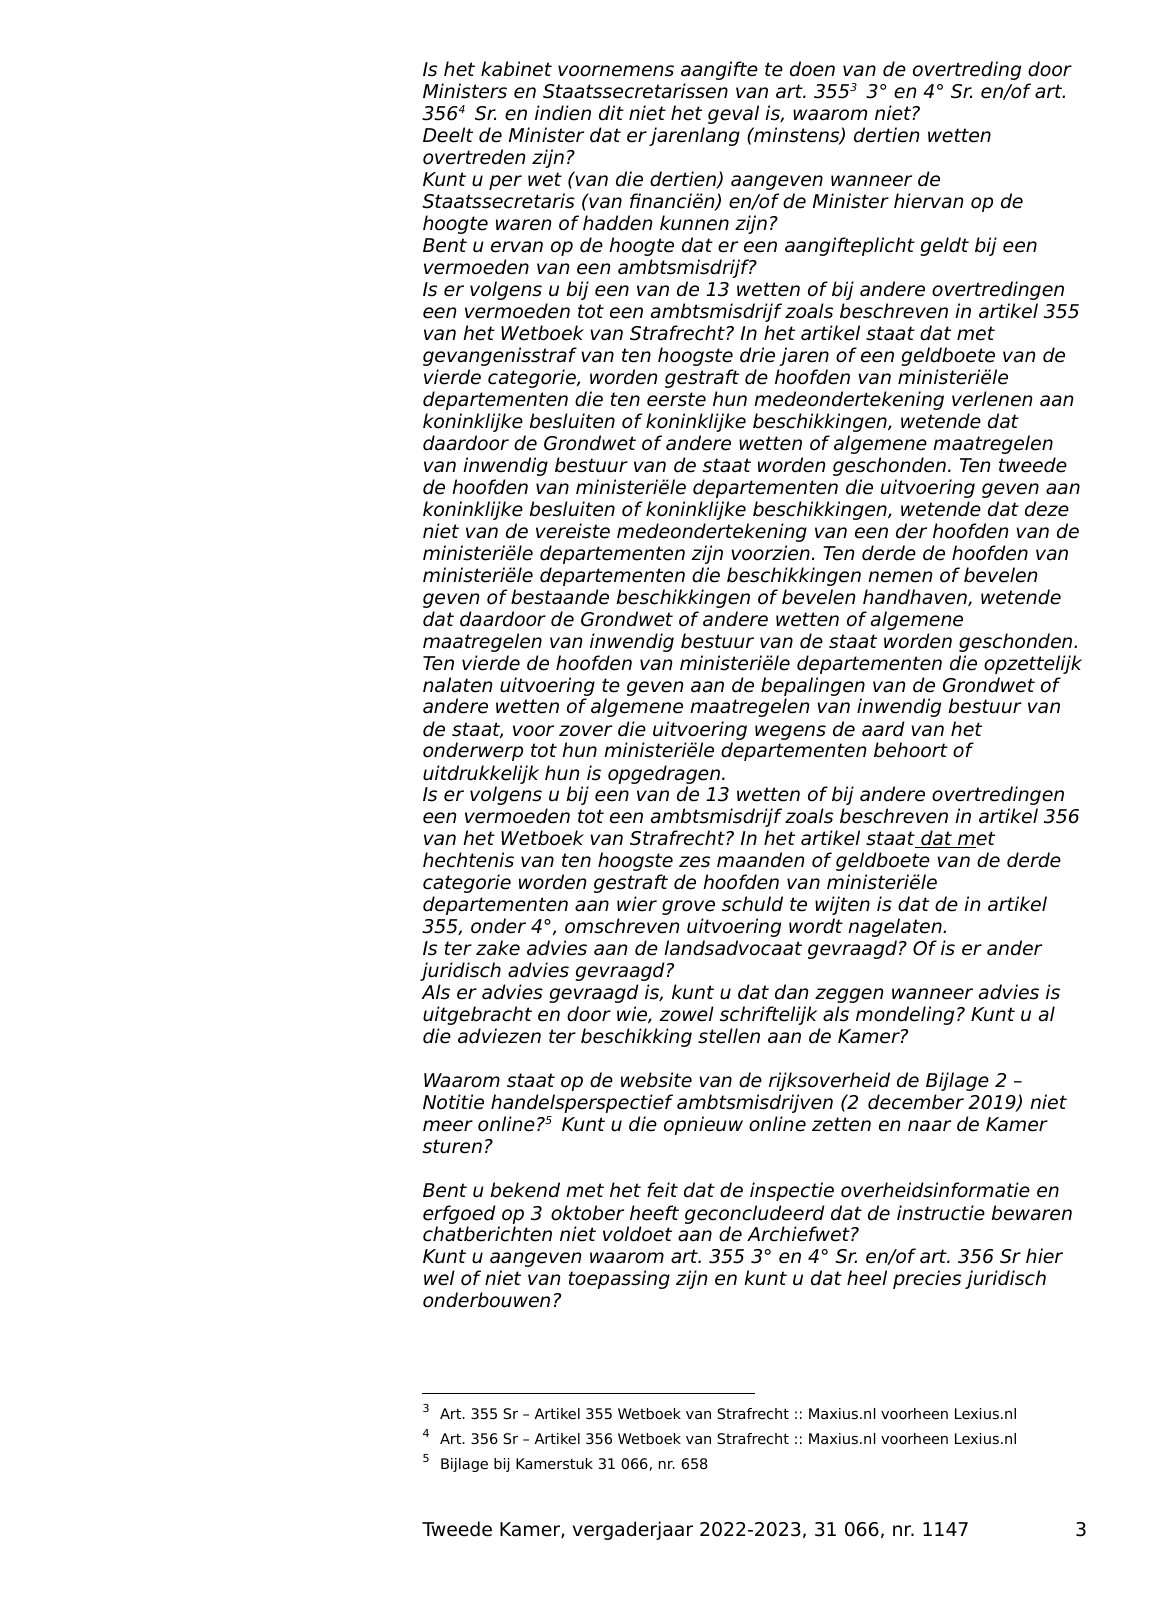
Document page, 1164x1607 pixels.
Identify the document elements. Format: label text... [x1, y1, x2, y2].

text Waarom staat op de website van de rijksoverheid de Bijlage 2 – Notitie handelsperspectief ambtsmisdrijven (2 december 2019) niet meer online? Kunt u die opnieuw online zetten en naar de Kamer sturen? [422, 1070, 1087, 1158]
text Deelt de Minister dat er jarenlang (minstens) dertien wetten overtreden zijn? [422, 125, 1087, 169]
text Als er advies gevraagd is, kunt u dat dan zeggen wanneer advies is uitgebracht en door wie, zowel schriftelijk als mondeling? Kunt u al die adviezen ter beschikking stellen aan de Kamer? [422, 982, 1087, 1048]
text Bijlage bij Kamerstuk 31 066, nr. 658 [422, 1452, 1087, 1474]
text Is ter zake advies aan de landsadvocaat gevraagd? Of is er ander juridisch advies gevraagd? [422, 938, 1087, 982]
text Art. 356 Sr – Artikel 356 Wetboek van Strafrecht :: Maxius.nl voorheen Lexius.nl [422, 1427, 1087, 1449]
text Is het kabinet voornemens aangifte te doen van de overtreding door Ministers en Staatssecretarissen van art. 355 3° en 4° Sr. en/of art. 356 Sr. en indien dit niet het geval is, waarom niet? [422, 59, 1087, 125]
text Is er volgens u bij een van de 13 wetten of bij andere overtredingen een vermoeden tot een ambtsmisdrijf zoals beschreven in artikel 355 van het Wetboek van Strafrecht? In het artikel staat dat met gevangenisstraf van ten hoogste drie jaren of een geldboete van de vierde categorie, worden gestraft de hoofden van ministeriële departementen die ten eerste hun medeondertekening verlenen aan koninklijke besluiten of koninklijke beschikkingen, wetende dat daardoor de Grondwet of andere wetten of algemene maatregelen van inwendig bestuur van de staat worden geschonden. Ten tweede de hoofden van ministeriële departementen die uitvoering geven aan koninklijke besluiten of koninklijke beschikkingen, wetende dat deze niet van de vereiste medeondertekening van een der hoofden van de ministeriële departementen zijn voorzien. Ten derde de hoofden van ministeriële departementen die beschikkingen nemen of bevelen geven of bestaande beschikkingen of bevelen handhaven, wetende dat daardoor de Grondwet of andere wetten of algemene maatregelen van inwendig bestuur van de staat worden geschonden. Ten vierde de hoofden van ministeriële departementen die opzettelijk nalaten uitvoering te geven aan de bepalingen van de Grondwet of andere wetten of algemene maatregelen van inwendig bestuur van de staat, voor zover die uitvoering wegens de aard van het onderwerp tot hun ministeriële departementen behoort of uitdrukkelijk hun is opgedragen. [422, 279, 1087, 784]
text Kunt u per wet (van die dertien) aangeven wanneer de Staatssecretaris (van financiën) en/of de Minister hiervan op de hoogte waren of hadden kunnen zijn? [422, 169, 1087, 235]
text Bent u bekend met het feit dat de inspectie overheidsinformatie en erfgoed op 3 oktober heeft geconcludeerd dat de instructie bewaren chatberichten niet voldoet aan de Archiefwet? [422, 1180, 1087, 1246]
text Is er volgens u bij een van de 13 wetten of bij andere overtredingen een vermoeden tot een ambtsmisdrijf zoals beschreven in artikel 356 van het Wetboek van Strafrecht? In het artikel staat dat met hechtenis van ten hoogste zes maanden of geldboete van de derde categorie worden gestraft de hoofden van ministeriële departementen aan wier grove schuld te wijten is dat de in artikel 355, onder 4°, omschreven uitvoering wordt nagelaten. [422, 784, 1087, 938]
text Art. 355 Sr – Artikel 355 Wetboek van Strafrecht :: Maxius.nl voorheen Lexius.nl [422, 1402, 1087, 1424]
text Bent u ervan op de hoogte dat er een aangifteplicht geldt bij een vermoeden van een ambtsmisdrijf? [422, 235, 1087, 279]
text Kunt u aangeven waarom art. 355 3° en 4° Sr. en/of art. 356 Sr hier wel of niet van toepassing zijn en kunt u dat heel precies juridisch onderbouwen? [422, 1246, 1087, 1312]
